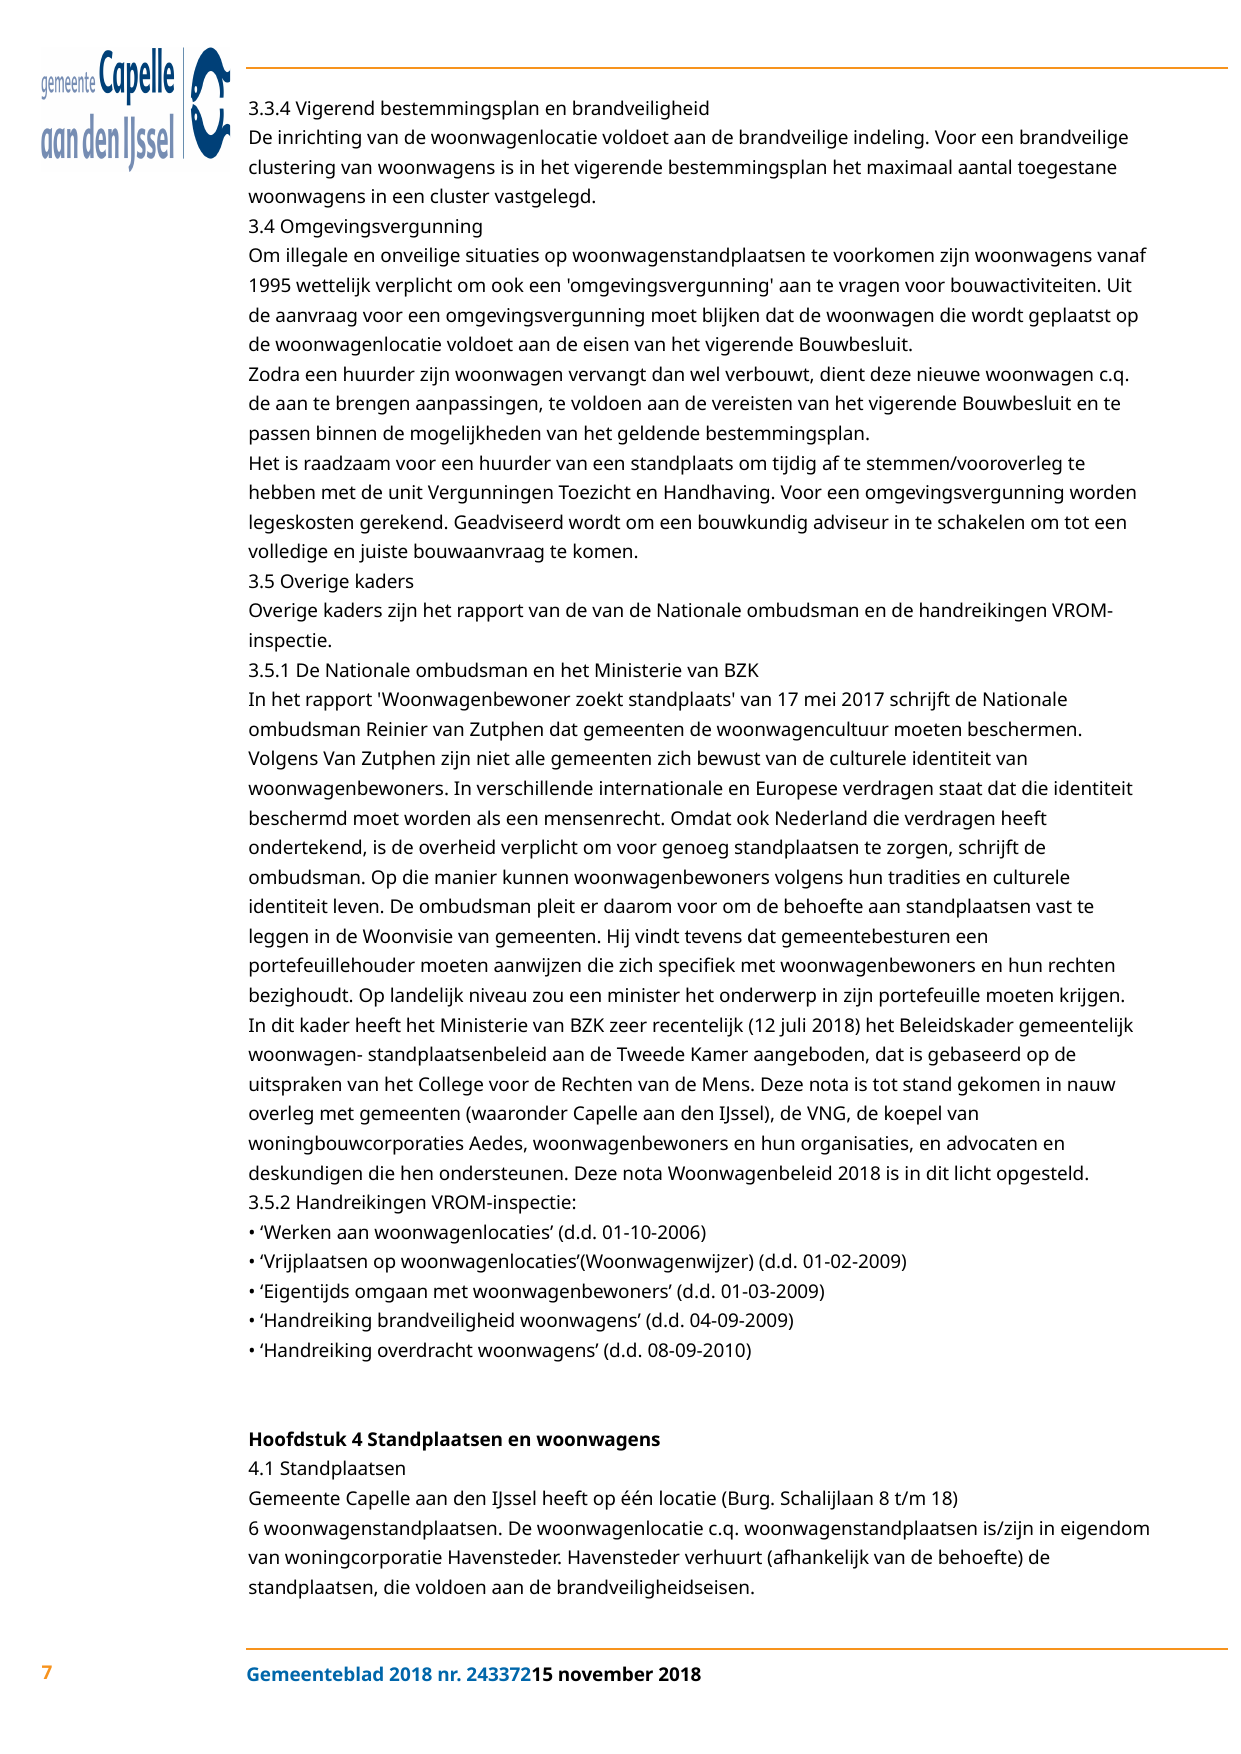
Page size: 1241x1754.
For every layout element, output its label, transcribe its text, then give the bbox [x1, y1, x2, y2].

picture [41, 47, 231, 172]
text Hoofdstuk 4 Standplaatsen en woonwagens [248, 1426, 1152, 1452]
text De inrichting van de woonwagenlocatie voldoet aan de brandveilige indeling. Voor een brandveilige clustering van woonwagens is in het vigerende bestemmingsplan het maximaal aantal toegestane woonwagens in een cluster vastgelegd. [248, 124, 1152, 209]
text Het is raadzaam voor een huurder van een standplaats om tijdig af te stemmen/vooroverleg te hebben met de unit Vergunningen Toezicht en Handhaving. Voor een omgevingsvergunning worden legeskosten gerekend. Geadviseerd wordt om een bouwkundig adviseur in te schakelen om tot een volledige en juiste bouwaanvraag te komen. [248, 450, 1152, 564]
text • ‘Eigentijds omgaan met woonwagenbewoners’ (d.d. 01-03-2009) [248, 1278, 1152, 1304]
text In het rapport 'Woonwagenbewoner zoekt standplaats' van 17 mei 2017 schrijft de Nationale ombudsman Reinier van Zutphen dat gemeenten de woonwagencultuur moeten beschermen. Volgens Van Zutphen zijn niet alle gemeenten zich bewust van de culturele identiteit van woonwagenbewoners. In verschillende internationale en Europese verdragen staat dat die identiteit beschermd moet worden als een mensenrecht. Omdat ook Nederland die verdragen heeft ondertekend, is de overheid verplicht om voor genoeg standplaatsen te zorgen, schrijft de ombudsman. Op die manier kunnen woonwagenbewoners volgens hun tradities en culturele identiteit leven. De ombudsman pleit er daarom voor om de behoefte aan standplaatsen vast te leggen in de Woonvisie van gemeenten. Hij vindt tevens dat gemeentebesturen een portefeuillehouder moeten aanwijzen die zich specifiek met woonwagenbewoners en hun rechten bezighoudt. Op landelijk niveau zou een minister het onderwerp in zijn portefeuille moeten krijgen. [248, 686, 1152, 1008]
text Om illegale en onveilige situaties op woonwagenstandplaatsen te voorkomen zijn woonwagens vanaf 1995 wettelijk verplicht om ook een 'omgevingsvergunning' aan te vragen voor bouwactiviteiten. Uit de aanvraag voor een omgevingsvergunning moet blijken dat de woonwagen die wordt geplaatst op de woonwagenlocatie voldoet aan de eisen van het vigerende Bouwbesluit. [248, 243, 1152, 357]
text • ‘Werken aan woonwagenlocaties’ (d.d. 01-10-2006) [248, 1219, 1152, 1245]
text Zodra een huurder zijn woonwagen vervangt dan wel verbouwt, dient deze nieuwe woonwagen c.q. de aan te brengen aanpassingen, te voldoen aan de vereisten van het vigerende Bouwbesluit en te passen binnen de mogelijkheden van het geldende bestemmingsplan. [248, 361, 1152, 446]
text 3.5.2 Handreikingen VROM-inspectie: [248, 1189, 1152, 1215]
text • ‘Vrijplaatsen op woonwagenlocaties’(Woonwagenwijzer) (d.d. 01-02-2009) [248, 1248, 1152, 1274]
text 3.4 Omgevingsvergunning [248, 213, 1152, 239]
text Gemeente Capelle aan den IJssel heeft op één locatie (Burg. Schalijlaan 8 t/m 18) [248, 1485, 1152, 1511]
text 3.5 Overige kaders [248, 568, 1152, 594]
text 4.1 Standplaatsen [248, 1456, 1152, 1481]
text • ‘Handreiking brandveiligheid woonwagens’ (d.d. 04-09-2009) [248, 1308, 1152, 1333]
text Overige kaders zijn het rapport van de van de Nationale ombudsman en de handreikingen VROM-inspectie. [248, 598, 1152, 653]
text In dit kader heeft het Ministerie van BZK zeer recentelijk (12 juli 2018) het Beleidskader gemeentelijk woonwagen- standplaatsenbeleid aan de Tweede Kamer aangeboden, dat is gebaseerd op de uitspraken van het College voor de Rechten van de Mens. Deze nota is tot stand gekomen in nauw overleg met gemeenten (waaronder Capelle aan den IJssel), de VNG, de koepel van woningbouwcorporaties Aedes, woonwagenbewoners en hun organisaties, en advocaten en deskundigen die hen ondersteunen. Deze nota Woonwagenbeleid 2018 is in dit licht opgesteld. [248, 1012, 1152, 1186]
text 3.3.4 Vigerend bestemmingsplan en brandveiligheid [248, 95, 1152, 121]
text 3.5.1 De Nationale ombudsman en het Ministerie van BZK [248, 657, 1152, 683]
text 6 woonwagenstandplaatsen. De woonwagenlocatie c.q. woonwagenstandplaatsen is/zijn in eigendom van woningcorporatie Havensteder. Havensteder verhuurt (afhankelijk van de behoefte) de standplaatsen, die voldoen aan de brandveiligheidseisen. [248, 1515, 1152, 1600]
text • ‘Handreiking overdracht woonwagens’ (d.d. 08-09-2010) [248, 1337, 1152, 1363]
